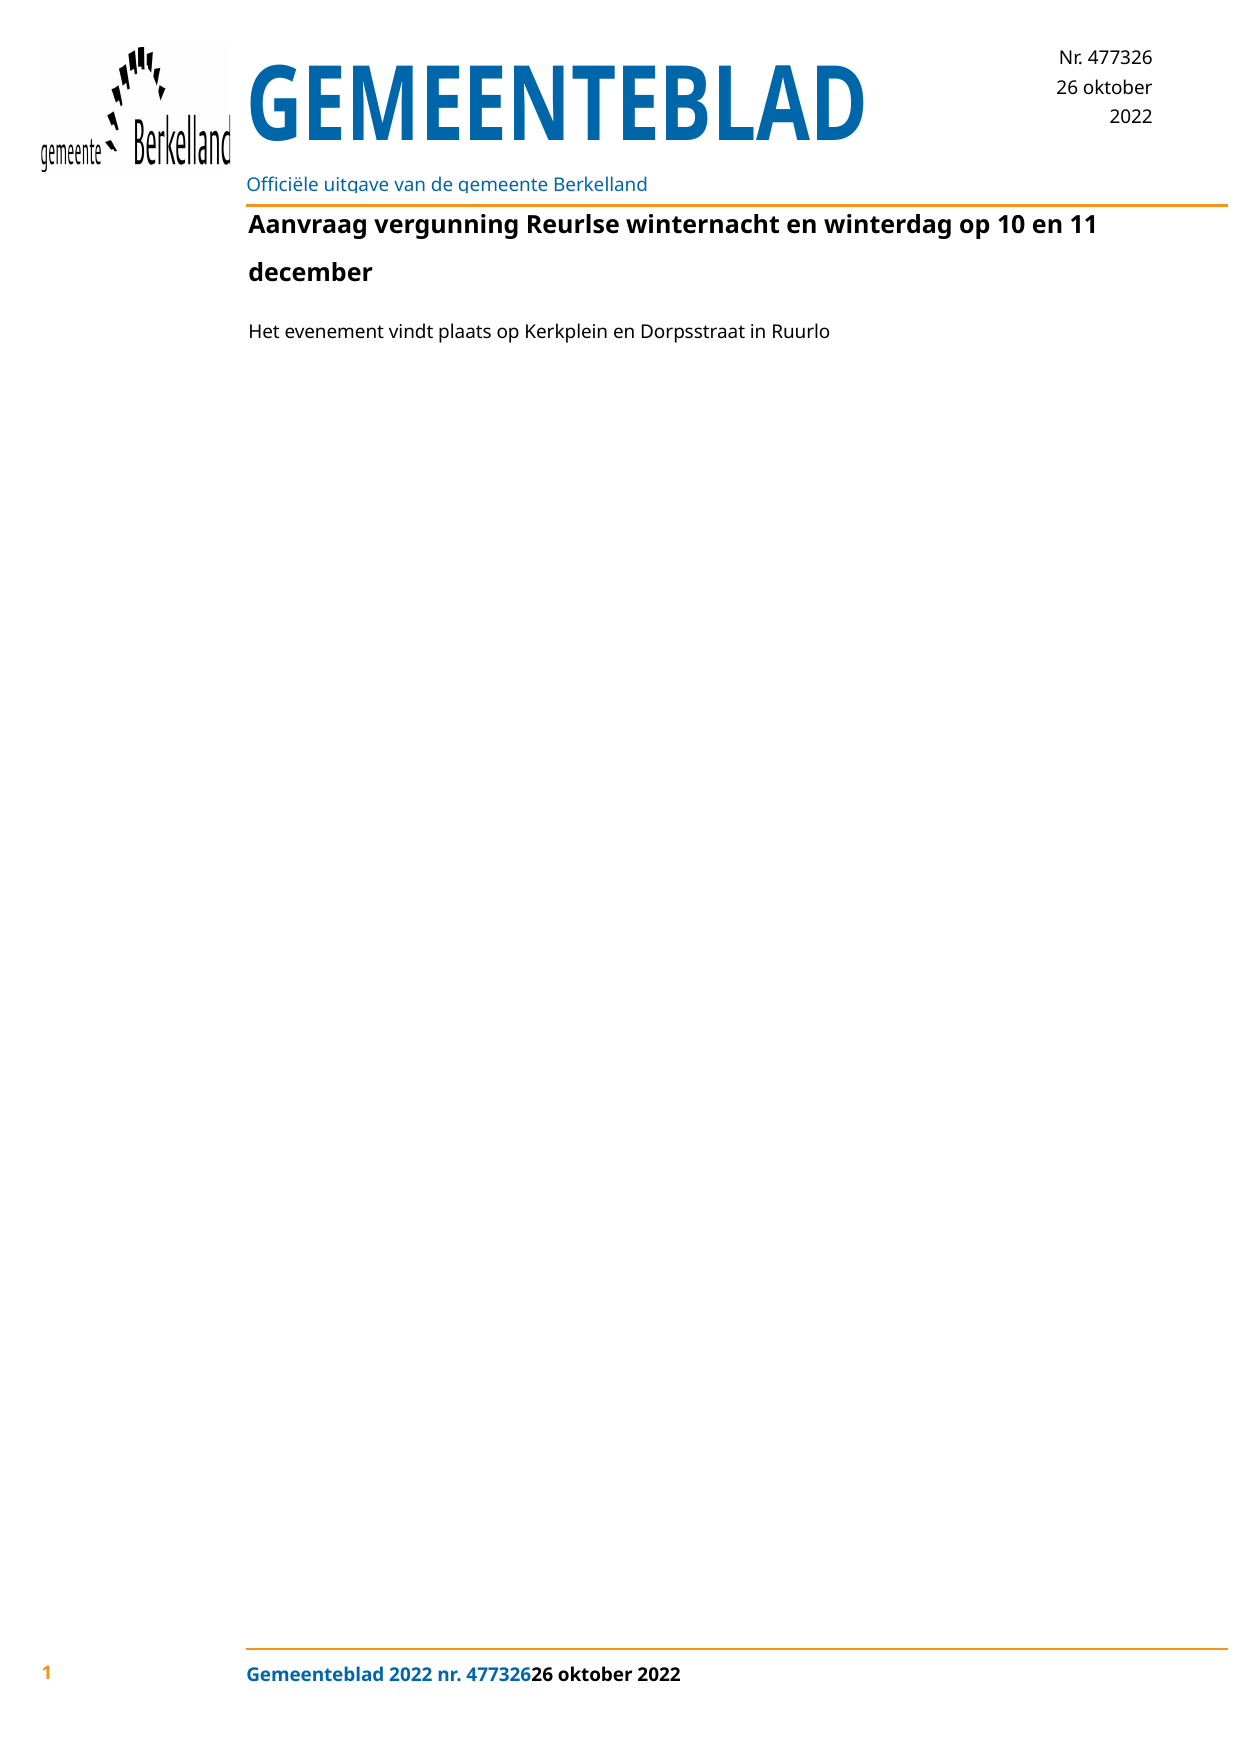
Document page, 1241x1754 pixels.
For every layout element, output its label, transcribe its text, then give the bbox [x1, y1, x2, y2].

picture [41, 47, 231, 172]
text Het evenement vindt plaats op Kerkplein en Dorpsstraat in Ruurlo [248, 318, 1152, 344]
text Aanvraag vergunning Reurlse winternacht en winterdag op 10 en 11 december [248, 207, 1152, 288]
